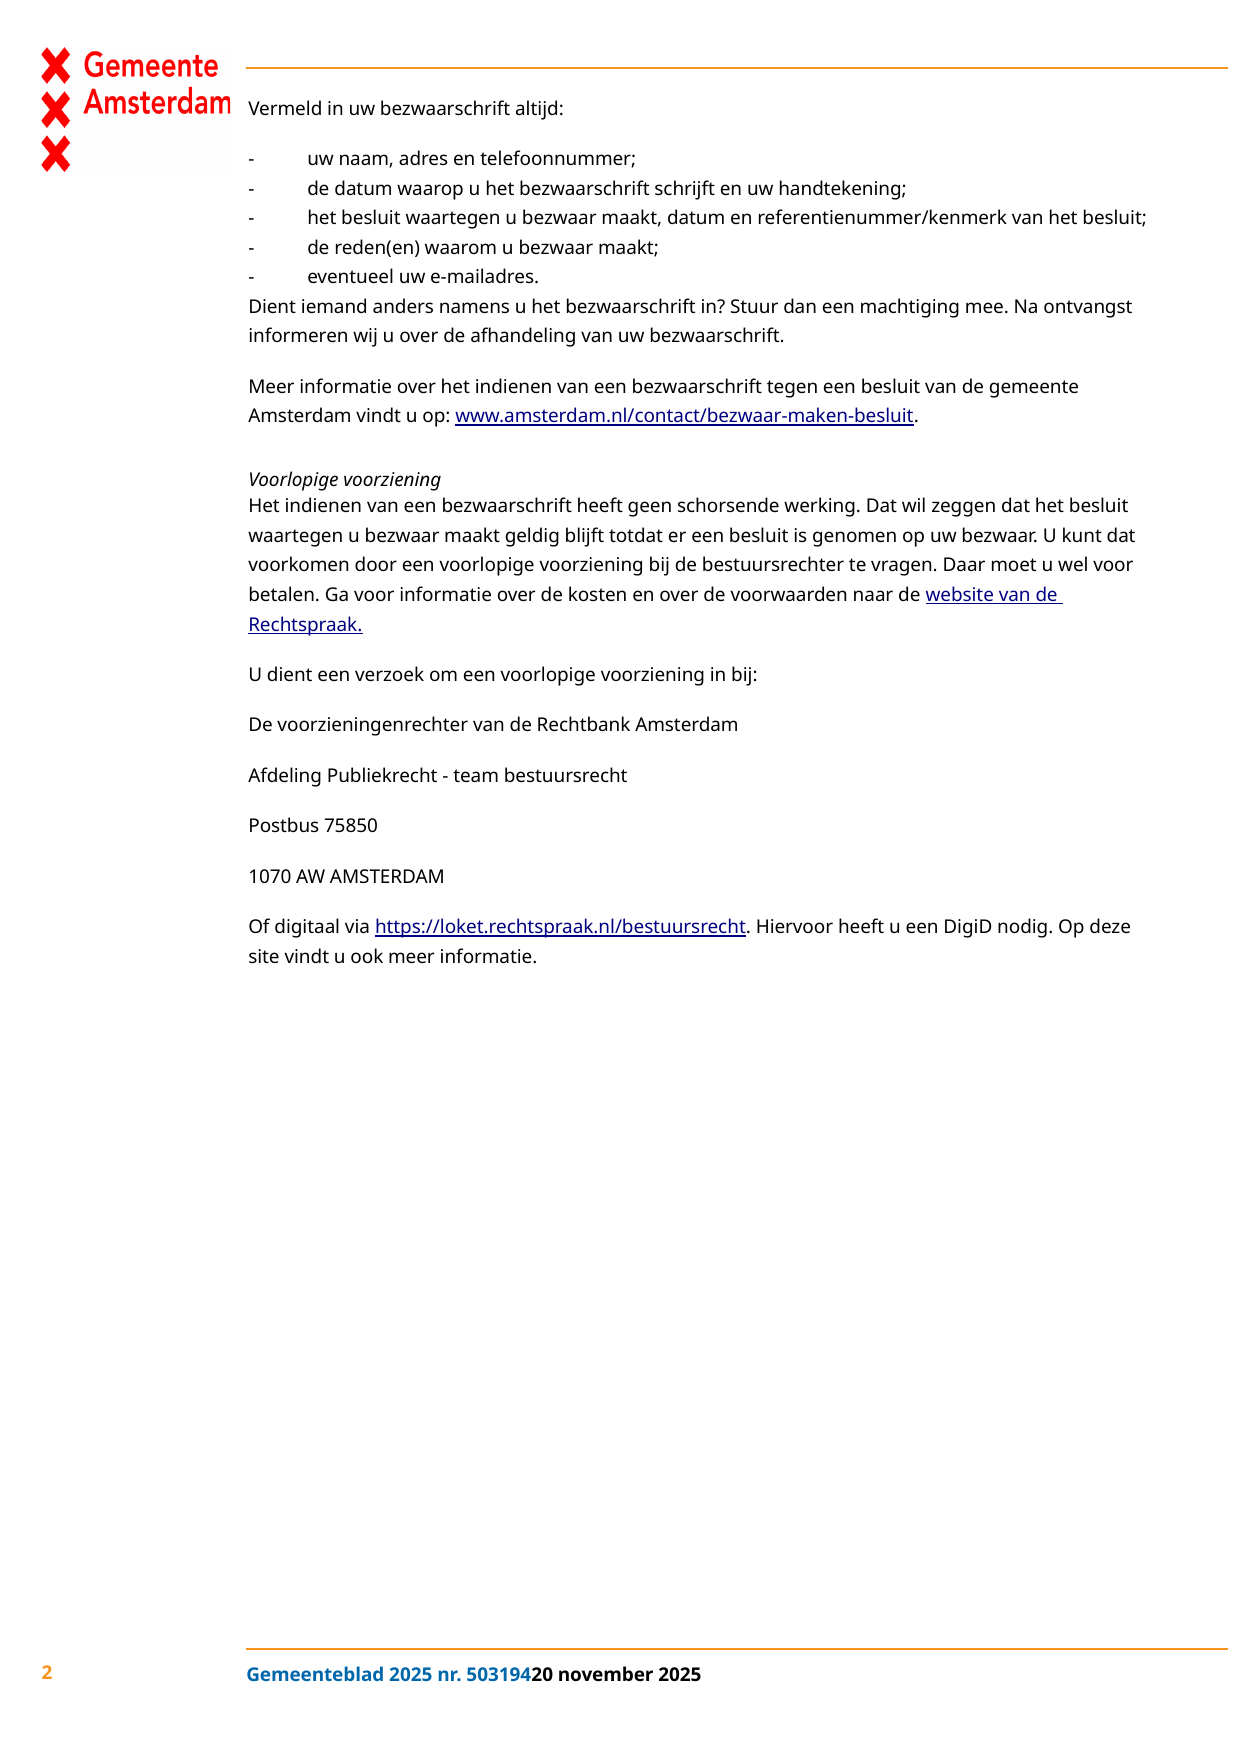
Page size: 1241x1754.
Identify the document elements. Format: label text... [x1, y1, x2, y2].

text Meer informatie over het indienen van een bezwaarschrift tegen een besluit van de gemeente Amsterdam vindt u op: www.amsterdam.nl/contact/bezwaar-maken-besluit. [248, 373, 1152, 428]
text Voorlopige voorziening [248, 467, 1152, 492]
text 1070 AW AMSTERDAM [248, 863, 1152, 888]
text U dient een verzoek om een voorlopige voorziening in bij: [248, 661, 1152, 687]
text Dient iemand anders namens u het bezwaarschrift in? Stuur dan een machtiging mee. Na ontvangst informeren wij u over de afhandeling van uw bezwaarschrift. [248, 293, 1152, 348]
list de datum waarop u het bezwaarschrift schrijft en uw handtekening; [248, 175, 1152, 201]
list het besluit waartegen u bezwaar maakt, datum en referentienummer/kenmerk van het besluit; [248, 204, 1152, 230]
text Afdeling Publiekrecht - team bestuursrecht [248, 762, 1152, 788]
text Postbus 75850 [248, 812, 1152, 838]
list de reden(en) waarom u bezwaar maakt; [248, 234, 1152, 260]
picture [41, 47, 231, 172]
list eventueel uw e-mailadres. [248, 263, 1152, 289]
text De voorzieningenrechter van de Rechtbank Amsterdam [248, 712, 1152, 737]
text Of digitaal via https://loket.rechtspraak.nl/bestuursrecht. Hiervoor heeft u een DigiD nodig. Op deze site vindt u ook meer informatie. [248, 913, 1152, 968]
text Vermeld in uw bezwaarschrift altijd: [248, 95, 1152, 121]
text Het indienen van een bezwaarschrift heeft geen schorsende werking. Dat wil zeggen dat het besluit waartegen u bezwaar maakt geldig blijft totdat er een besluit is genomen op uw bezwaar. U kunt dat voorkomen door een voorlopige voorziening bij de bestuursrechter te vragen. Daar moet u wel voor betalen. Ga voor informatie over de kosten en over de voorwaarden naar de website van de Rechtspraak. [248, 492, 1152, 636]
list uw naam, adres en telefoonnummer; [248, 145, 1152, 171]
